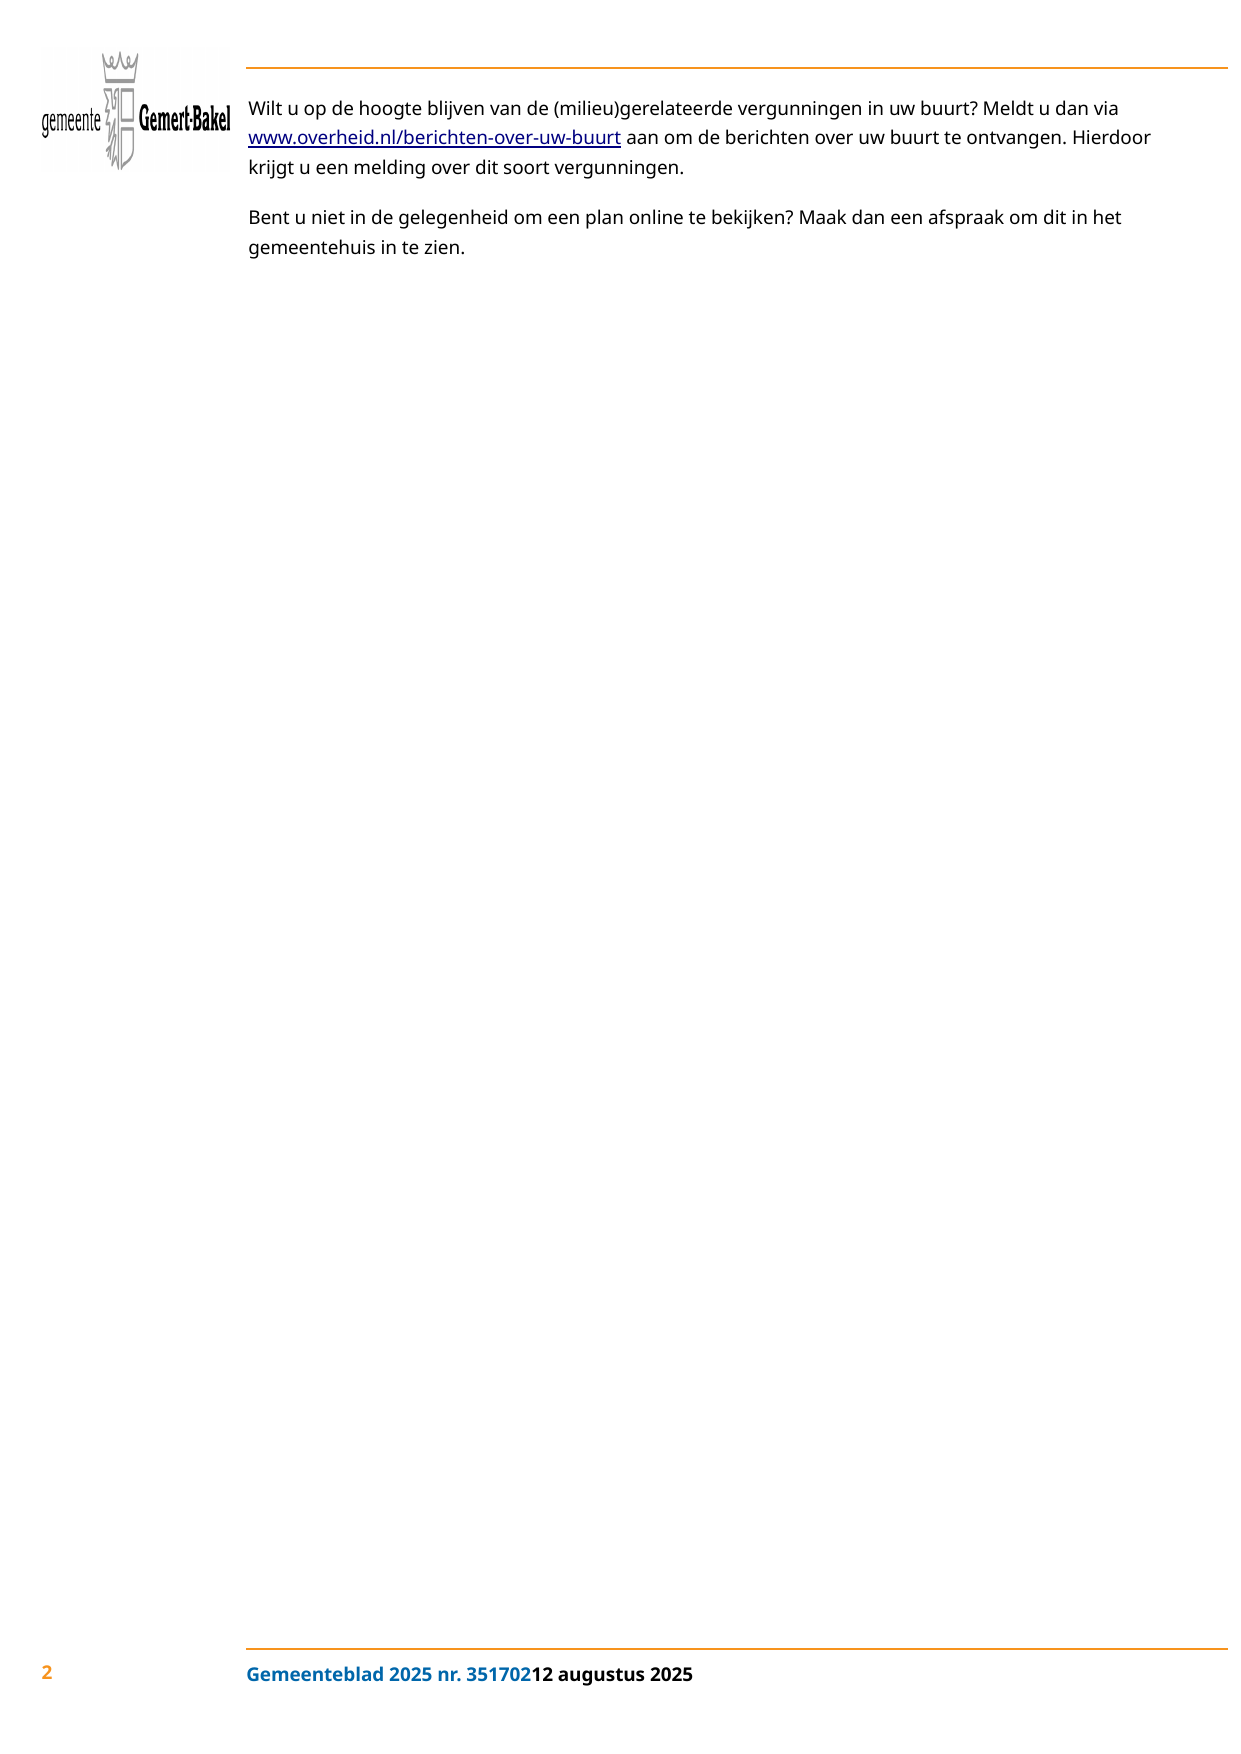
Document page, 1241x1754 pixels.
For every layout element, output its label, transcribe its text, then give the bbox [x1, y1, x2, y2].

text Wilt u op de hoogte blijven van de (milieu)gerelateerde vergunningen in uw buurt? Meldt u dan via www.overheid.nl/berichten-over-uw-buurt aan om de berichten over uw buurt te ontvangen. Hierdoor krijgt u een melding over dit soort vergunningen. [248, 95, 1152, 180]
text Bent u niet in de gelegenheid om een plan online te bekijken? Maak dan een afspraak om dit in het gemeentehuis in te zien. [248, 204, 1152, 260]
picture [41, 47, 231, 172]
